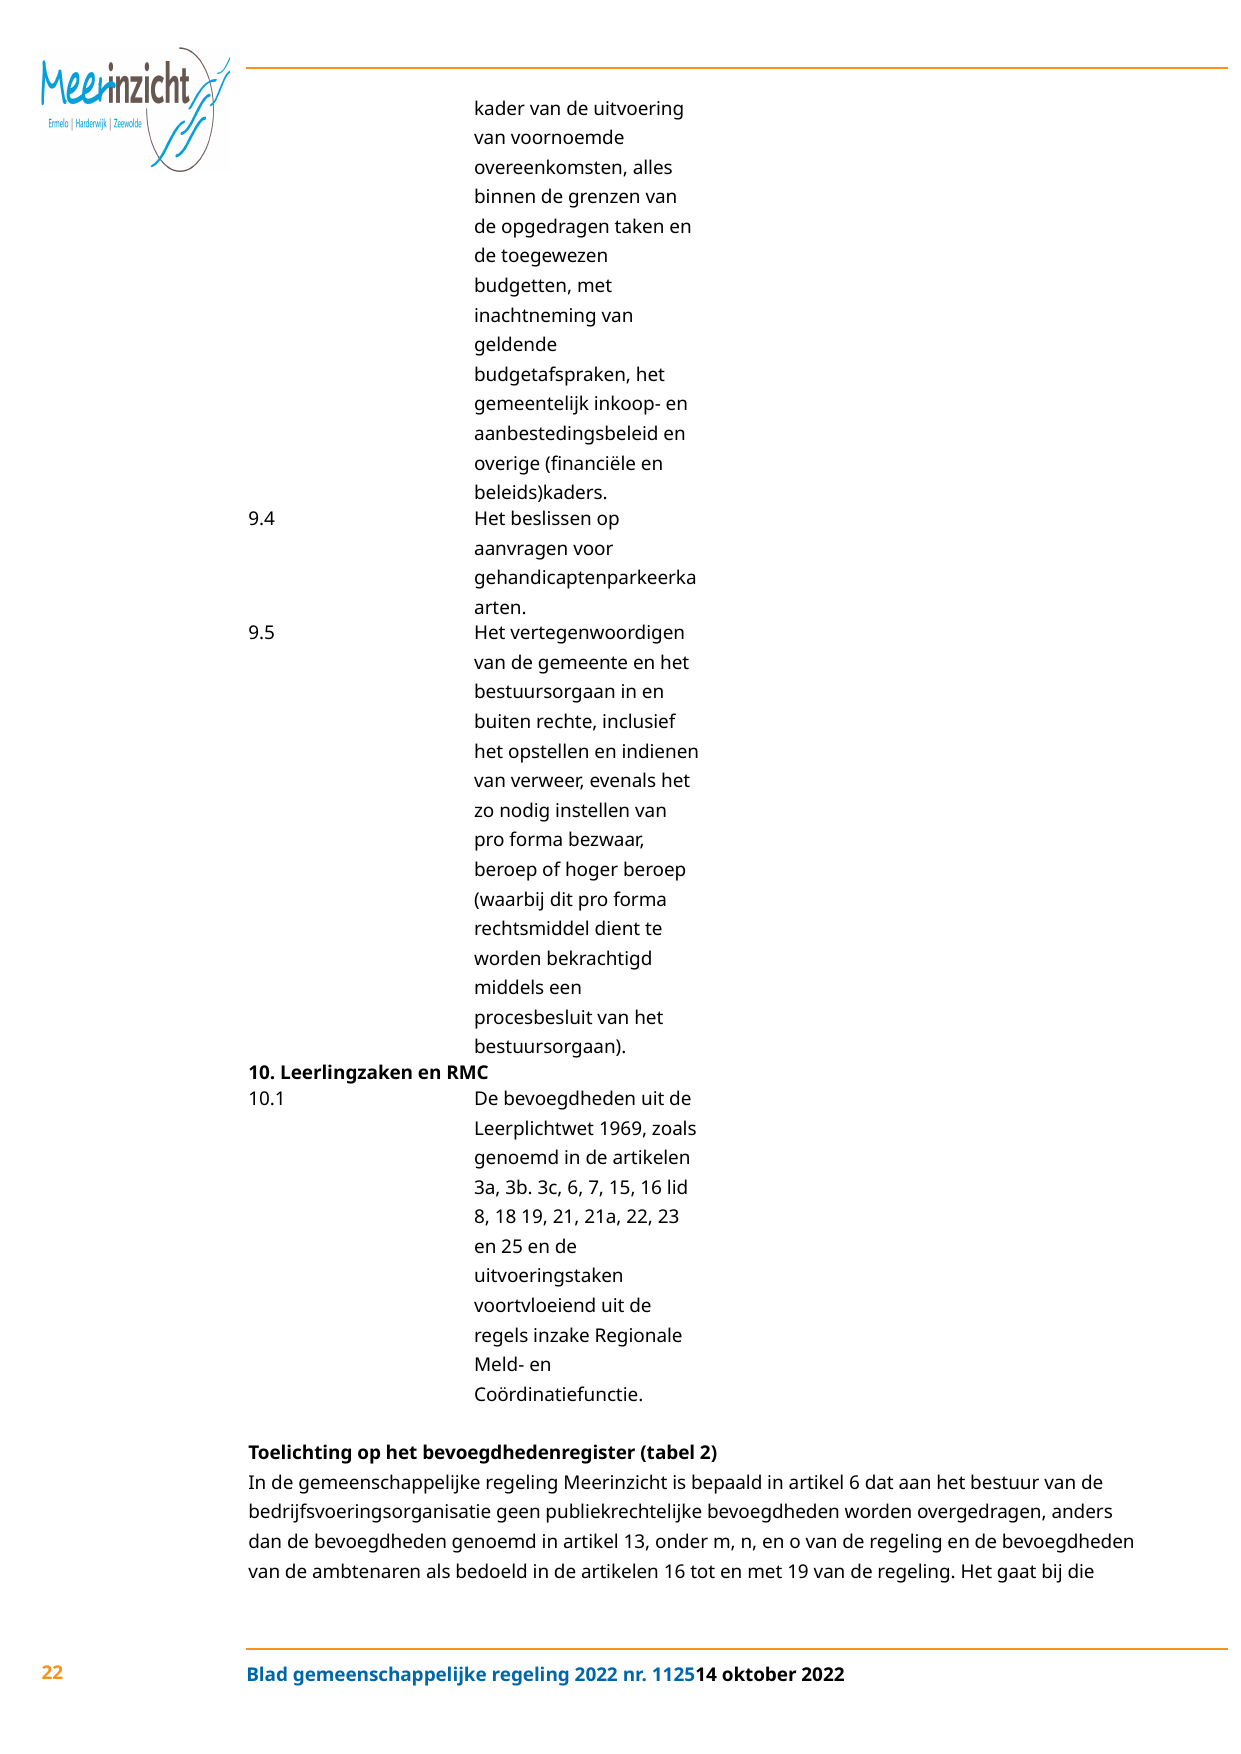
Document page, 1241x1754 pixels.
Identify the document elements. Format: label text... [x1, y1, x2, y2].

table_cell Het vertegenwoordigen van de gemeente en het bestuursorgaan in en buiten rechte, inclusief het opstellen en indienen van verweer, evenals het zo nodig instellen van pro forma bezwaar, beroep of hoger beroep (waarbij dit pro forma rechtsmiddel dient te worden bekrachtigd middels een procesbesluit van het bestuursorgaan). [474, 620, 700, 1059]
table_cell [700, 505, 1152, 619]
table_cell [700, 95, 1152, 505]
table_cell 10.1 [248, 1085, 474, 1407]
text In de gemeenschappelijke regeling Meerinzicht is bepaald in artikel 6 dat aan het bestuur van de bedrijfsvoeringsorganisatie geen publiekrechtelijke bevoegdheden worden overgedragen, anders dan de bevoegdheden genoemd in artikel 13, onder m, n, en o van de regeling en de bevoegdheden van de ambtenaren als bedoeld in de artikelen 16 tot en met 19 van de regeling. Het gaat bij die [248, 1469, 1152, 1584]
table_cell 10. Leerlingzaken en RMC [248, 1060, 1152, 1085]
table_cell [700, 620, 1152, 1059]
picture [41, 47, 231, 172]
table_cell 9.5 [248, 620, 474, 1059]
table_cell De bevoegdheden uit de Leerplichtwet 1969, zoals genoemd in de artikelen 3a, 3b. 3c, 6, 7, 15, 16 lid 8, 18 19, 21, 21a, 22, 23 en 25 en de uitvoeringstaken voortvloeiend uit de regels inzake Regionale Meld- en Coördinatiefunctie. [474, 1085, 700, 1407]
table_cell [700, 1085, 1152, 1407]
table_cell [248, 95, 474, 505]
text Toelichting op het bevoegdhedenregister (tabel 2) [248, 1439, 1152, 1465]
table_cell Het beslissen op aanvragen voor gehandicaptenparkeerkaarten. [474, 505, 700, 619]
table_cell 9.4 [248, 505, 474, 619]
table_cell kader van de uitvoering van voornoemde overeenkomsten, alles binnen de grenzen van de opgedragen taken en de toegewezen budgetten, met inachtneming van geldende budgetafspraken, het gemeentelijk inkoop- en aanbestedingsbeleid en overige (financiële en beleids)kaders. [474, 95, 700, 505]
